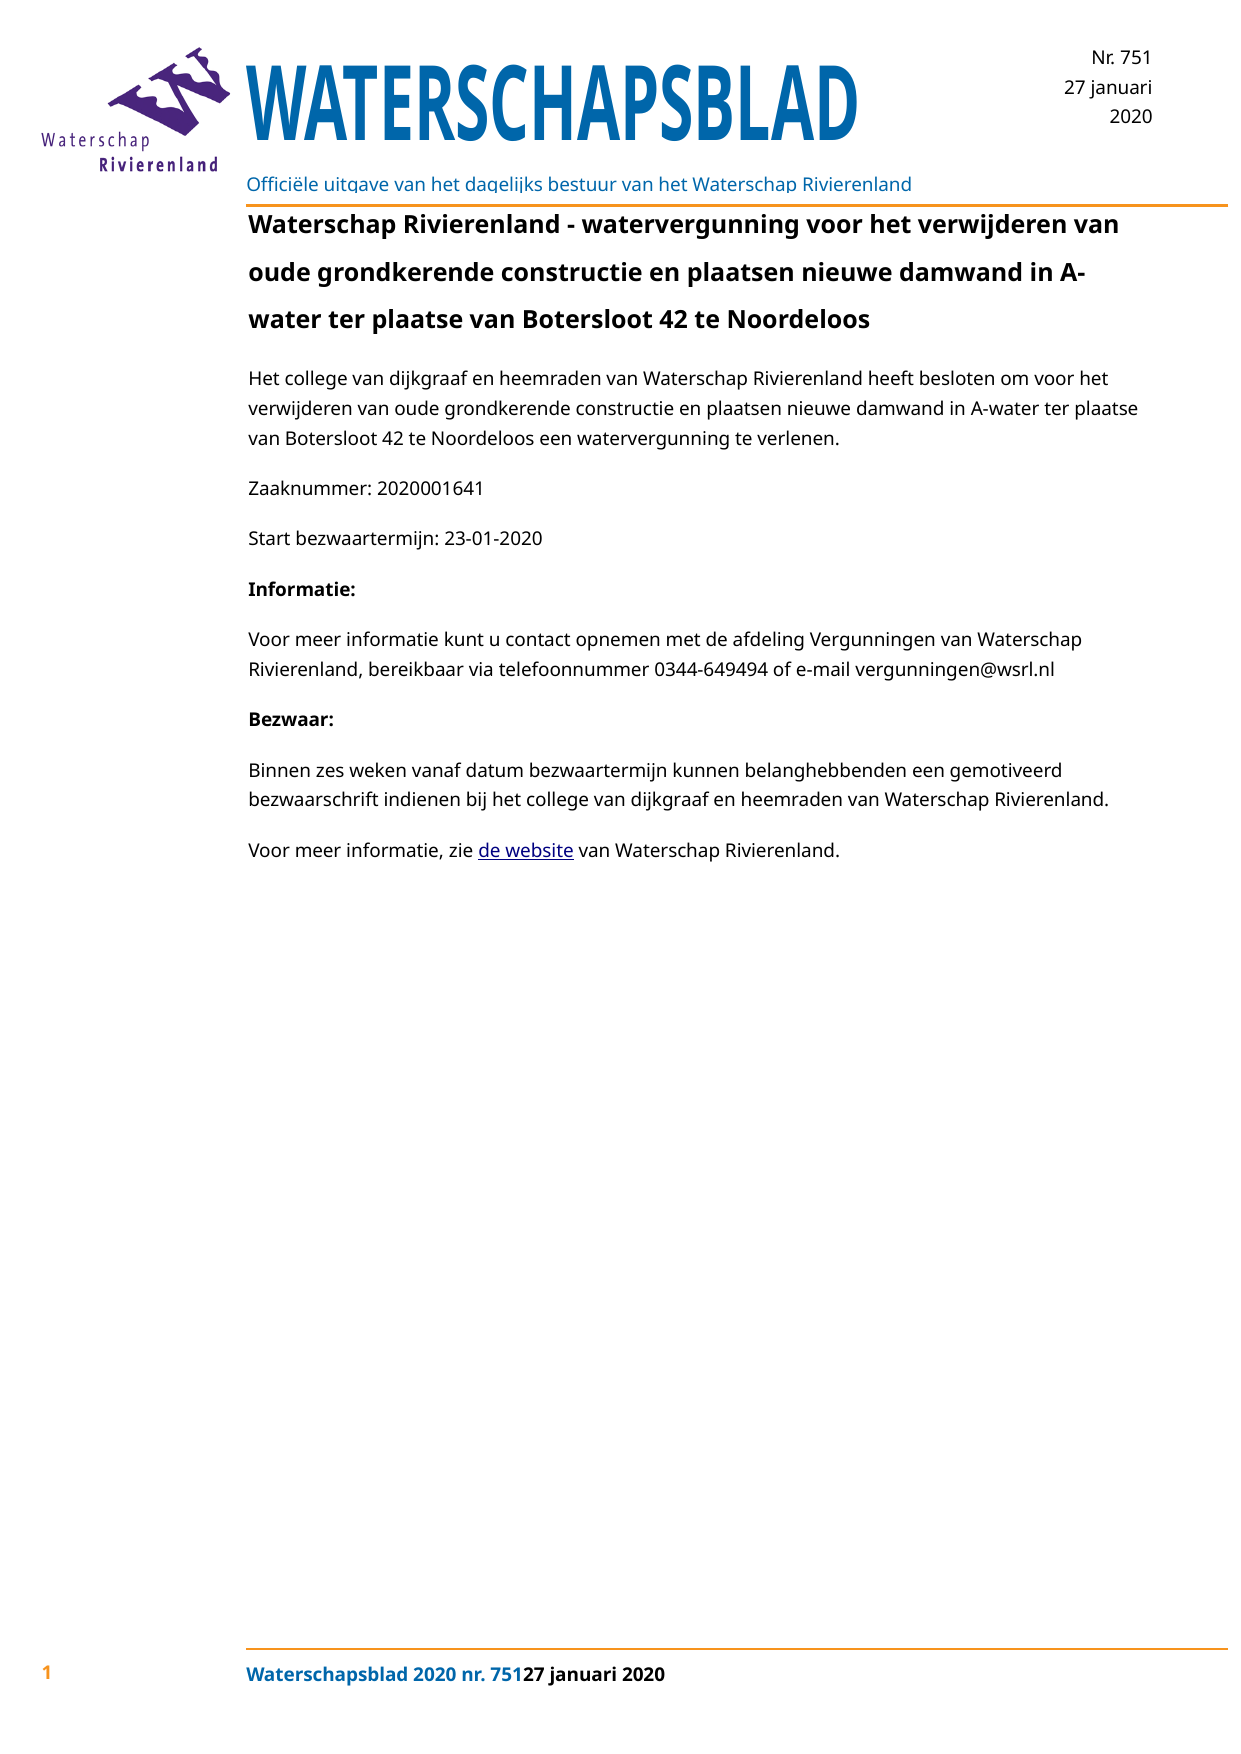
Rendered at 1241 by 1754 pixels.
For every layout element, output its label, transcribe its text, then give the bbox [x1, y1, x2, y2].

text Waterschap Rivierenland - watervergunning voor het verwijderen van oude grondkerende constructie en plaatsen nieuwe damwand in A-water ter plaatse van Botersloot 42 te Noordeloos [248, 207, 1152, 336]
text Zaaknummer: 2020001641 [248, 475, 1152, 501]
picture [41, 47, 231, 172]
text Het college van dijkgraaf en heemraden van Waterschap Rivierenland heeft besloten om voor het verwijderen van oude grondkerende constructie en plaatsen nieuwe damwand in A-water ter plaatse van Botersloot 42 te Noordeloos een watervergunning te verlenen. [248, 366, 1152, 450]
text Start bezwaartermijn: 23-01-2020 [248, 526, 1152, 551]
text Voor meer informatie, zie de website van Waterschap Rivierenland. [248, 837, 1152, 862]
text Informatie: [248, 576, 1152, 602]
text Bezwaar: [248, 706, 1152, 732]
text Voor meer informatie kunt u contact opnemen met de afdeling Vergunningen van Waterschap Rivierenland, bereikbaar via telefoonnummer 0344-649494 of e-mail vergunningen@wsrl.nl [248, 626, 1152, 682]
text Binnen zes weken vanaf datum bezwaartermijn kunnen belanghebbenden een gemotiveerd bezwaarschrift indienen bij het college van dijkgraaf en heemraden van Waterschap Rivierenland. [248, 757, 1152, 812]
